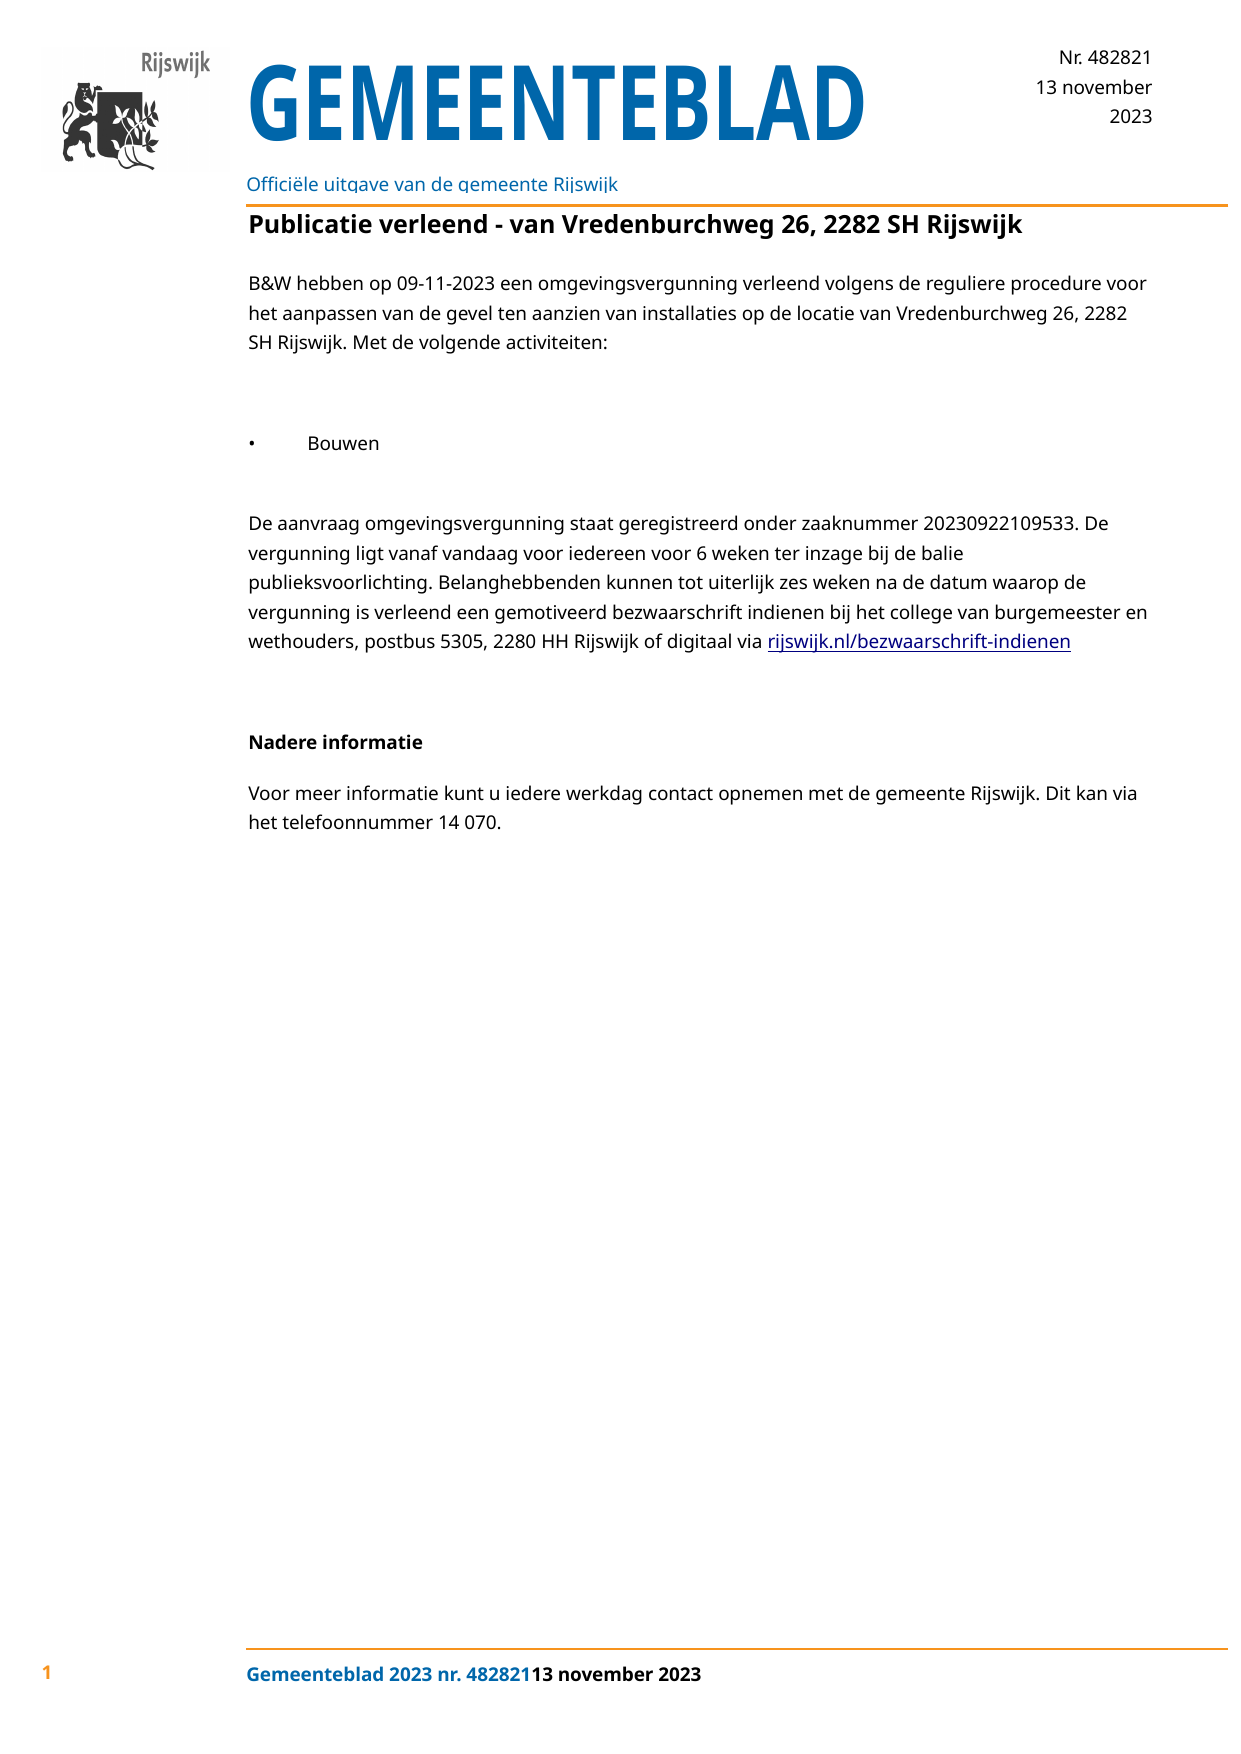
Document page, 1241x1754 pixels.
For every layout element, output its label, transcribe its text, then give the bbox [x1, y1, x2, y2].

list Bouwen [248, 430, 1152, 456]
text Nadere informatie [248, 729, 1152, 755]
text B&W hebben op 09-11-2023 een omgevingsvergunning verleend volgens de reguliere procedure voor het aanpassen van de gevel ten aanzien van installaties op de locatie van Vredenburchweg 26, 2282 SH Rijswijk. Met de volgende activiteiten: [248, 270, 1152, 355]
text Voor meer informatie kunt u iedere werkdag contact opnemen met de gemeente Rijswijk. Dit kan via het telefoonnummer 14 070. [248, 780, 1152, 835]
text De aanvraag omgevingsvergunning staat geregistreerd onder zaaknummer 20230922109533. De vergunning ligt vanaf vandaag voor iedereen voor 6 weken ter inzage bij de balie publieksvoorlichting. Belanghebbenden kunnen tot uiterlijk zes weken na de datum waarop de vergunning is verleend een gemotiveerd bezwaarschrift indienen bij het college van burgemeester en wethouders, postbus 5305, 2280 HH Rijswijk of digitaal via rijswijk.nl/bezwaarschrift-indienen [248, 510, 1152, 654]
text Publicatie verleend - van Vredenburchweg 26, 2282 SH Rijswijk [248, 207, 1152, 241]
picture [41, 47, 231, 172]
